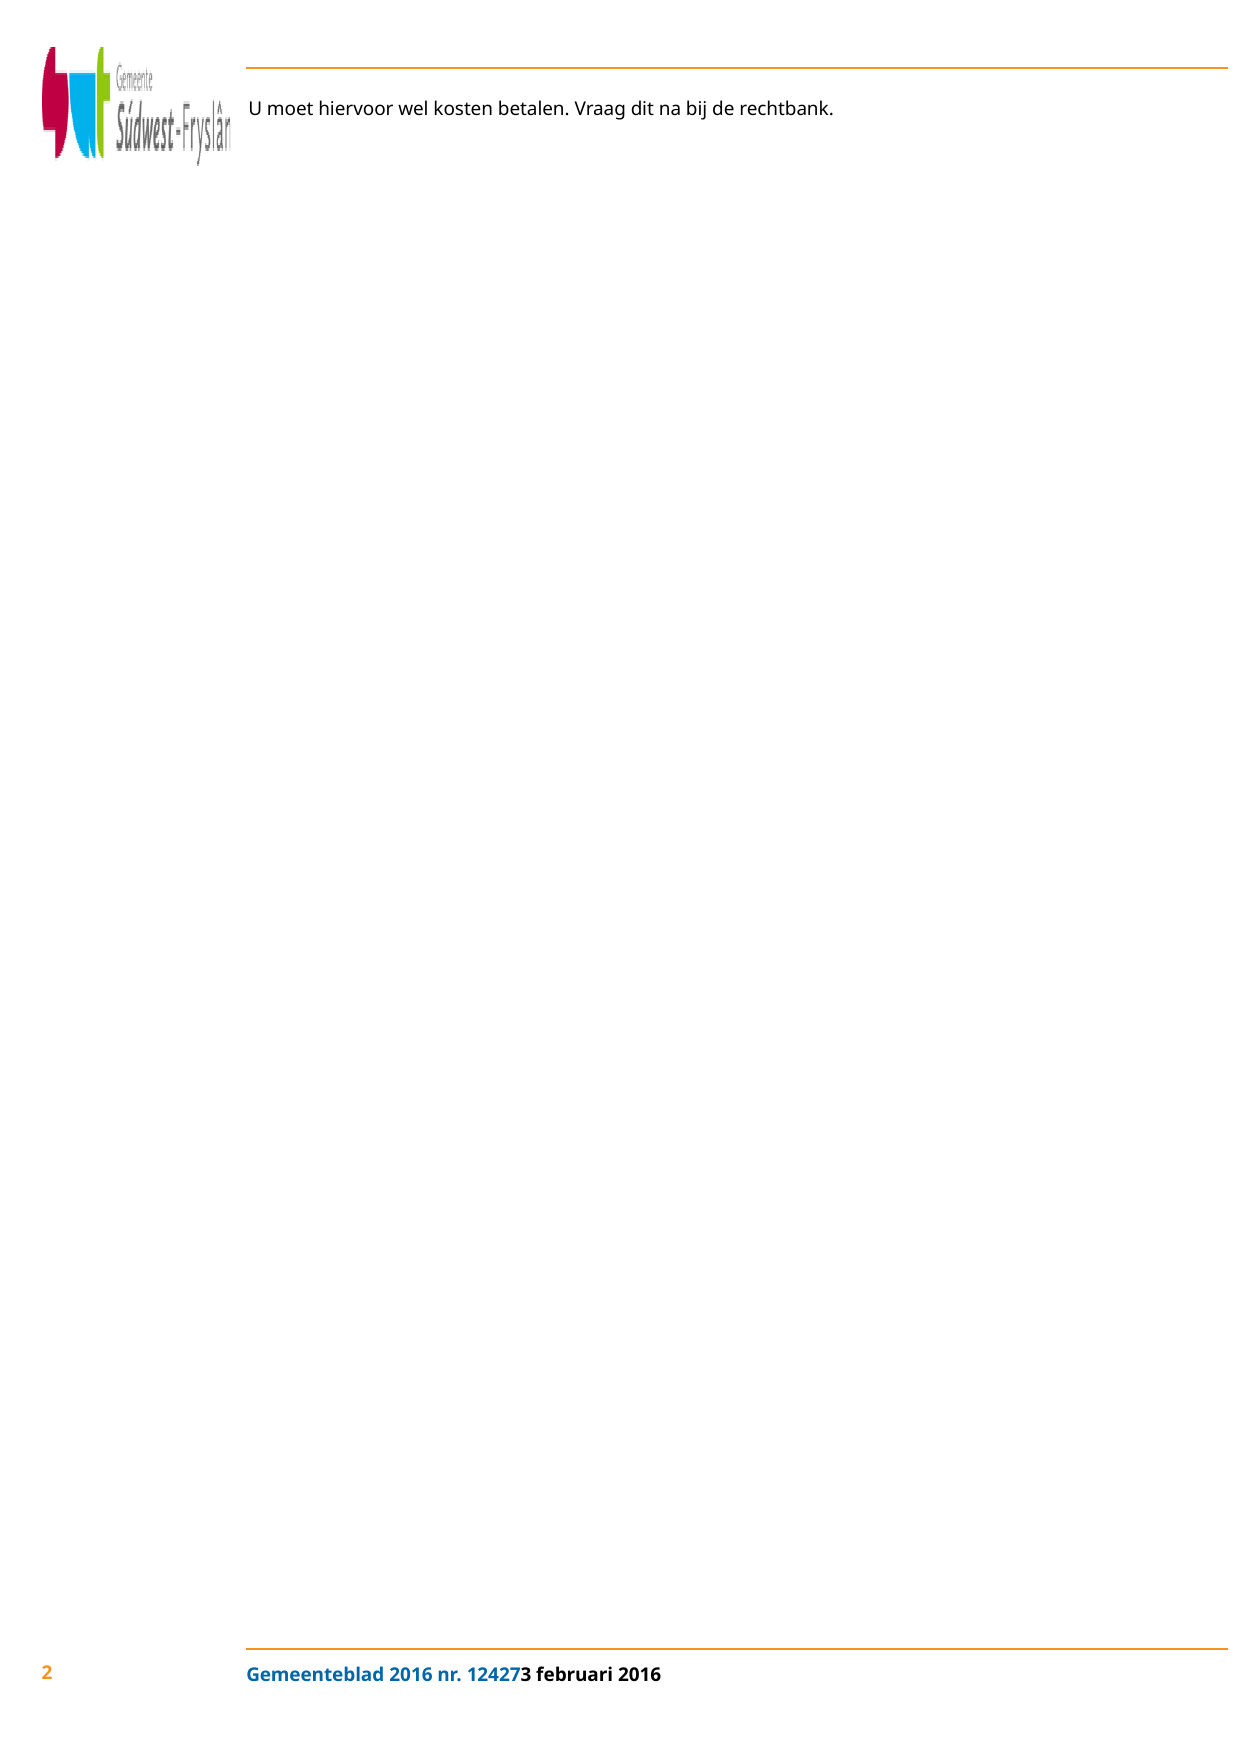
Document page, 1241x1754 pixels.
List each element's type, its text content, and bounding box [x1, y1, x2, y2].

text U moet hiervoor wel kosten betalen. Vraag dit na bij de rechtbank. [248, 95, 1152, 121]
picture [41, 47, 231, 172]
